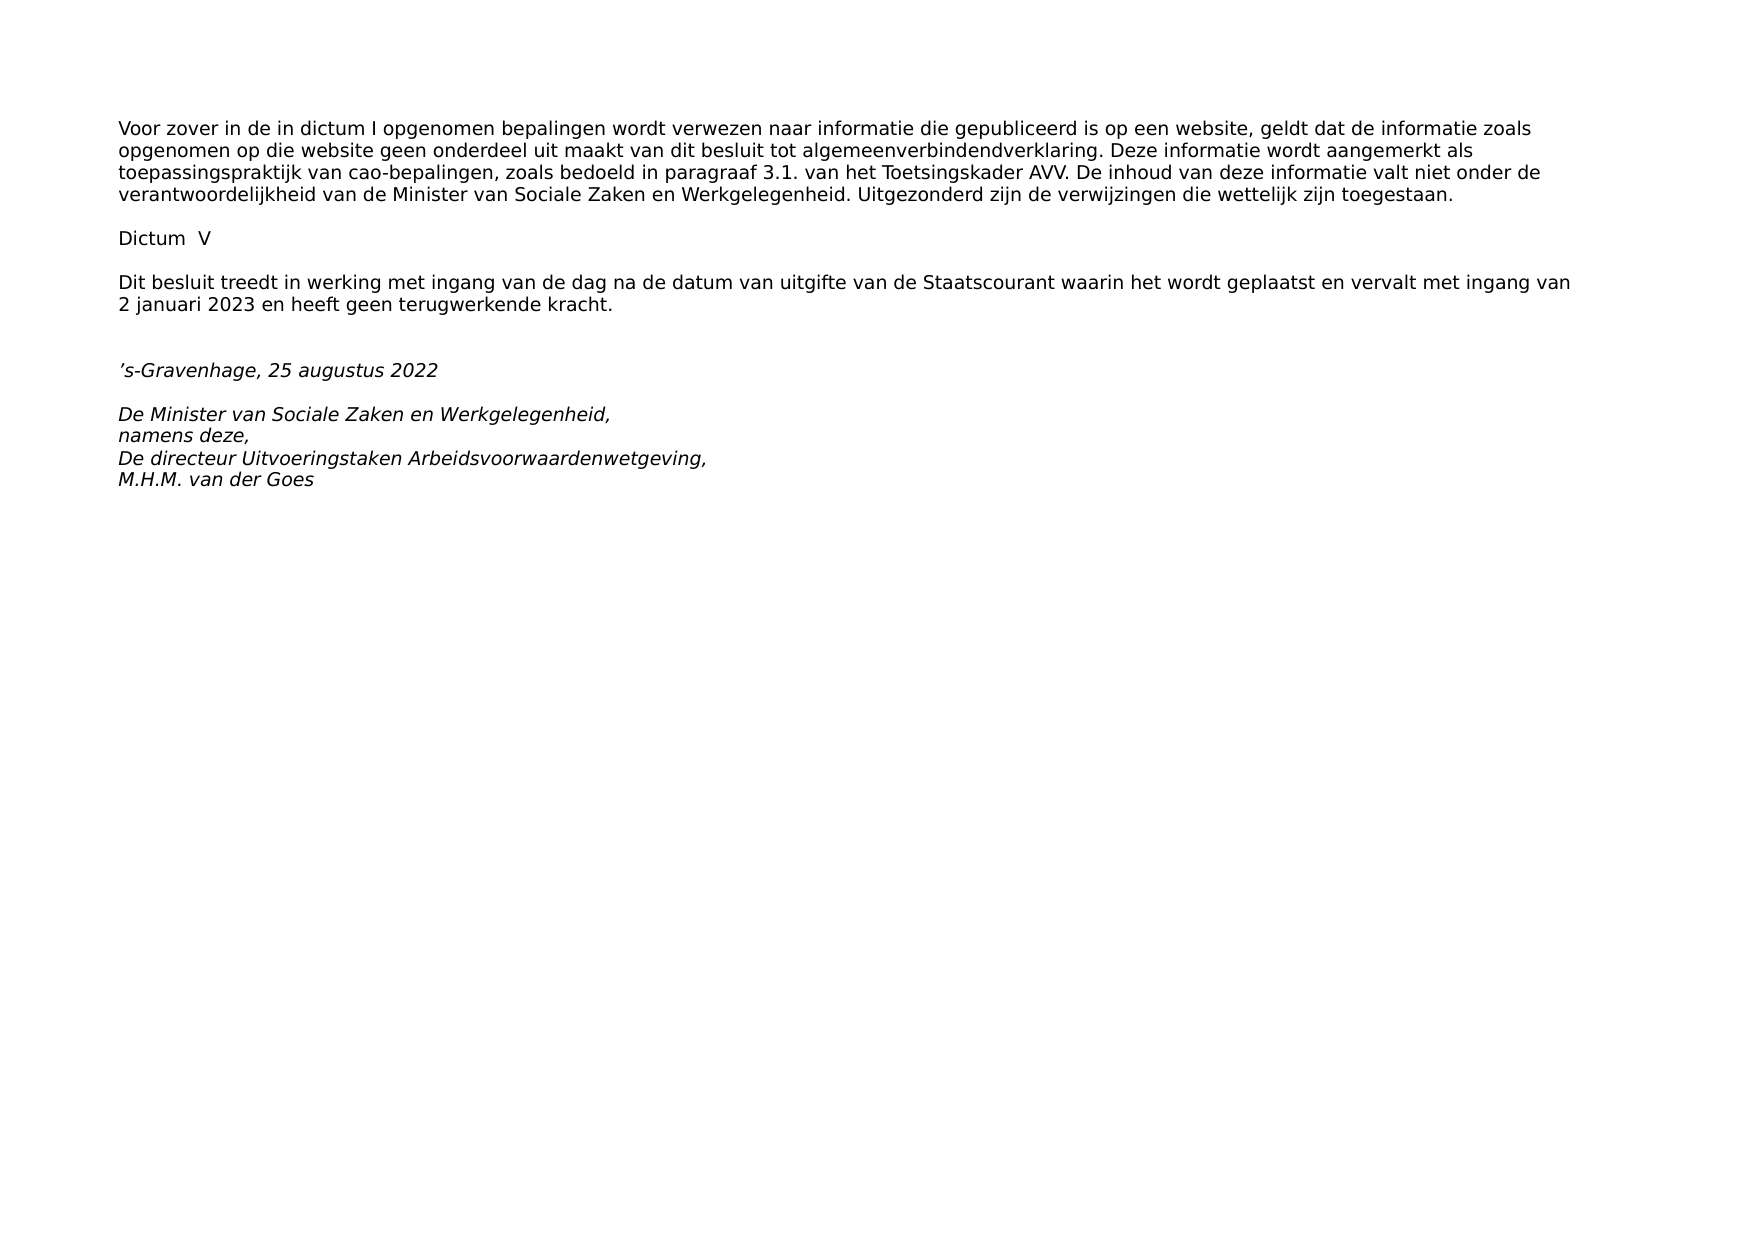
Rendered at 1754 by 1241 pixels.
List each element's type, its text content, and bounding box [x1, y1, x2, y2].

text De Minister van Sociale Zaken en Werkgelegenheid, namens deze, De directeur Uitvoeringstaken Arbeidsvoorwaardenwetgeving, M.H.M. van der Goes [118, 403, 1636, 491]
text Dictum V [118, 228, 1636, 250]
text Dit besluit treedt in werking met ingang van de dag na de datum van uitgifte van de Staatscourant waarin het wordt geplaatst en vervalt met ingang van 2 januari 2023 en heeft geen terugwerkende kracht. [118, 272, 1636, 316]
text ’s-Gravenhage, 25 augustus 2022 [118, 359, 1636, 382]
text Voor zover in de in dictum I opgenomen bepalingen wordt verwezen naar informatie die gepubliceerd is op een website, geldt dat de informatie zoals opgenomen op die website geen onderdeel uit maakt van dit besluit tot algemeenverbindendverklaring. Deze informatie wordt aangemerkt als toepassingspraktijk van cao-bepalingen, zoals bedoeld in paragraaf 3.1. van het Toetsingskader AVV. De inhoud van deze informatie valt niet onder de verantwoordelijkheid van de Minister van Sociale Zaken en Werkgelegenheid. Uitgezonderd zijn de verwijzingen die wettelijk zijn toegestaan. [118, 118, 1636, 206]
